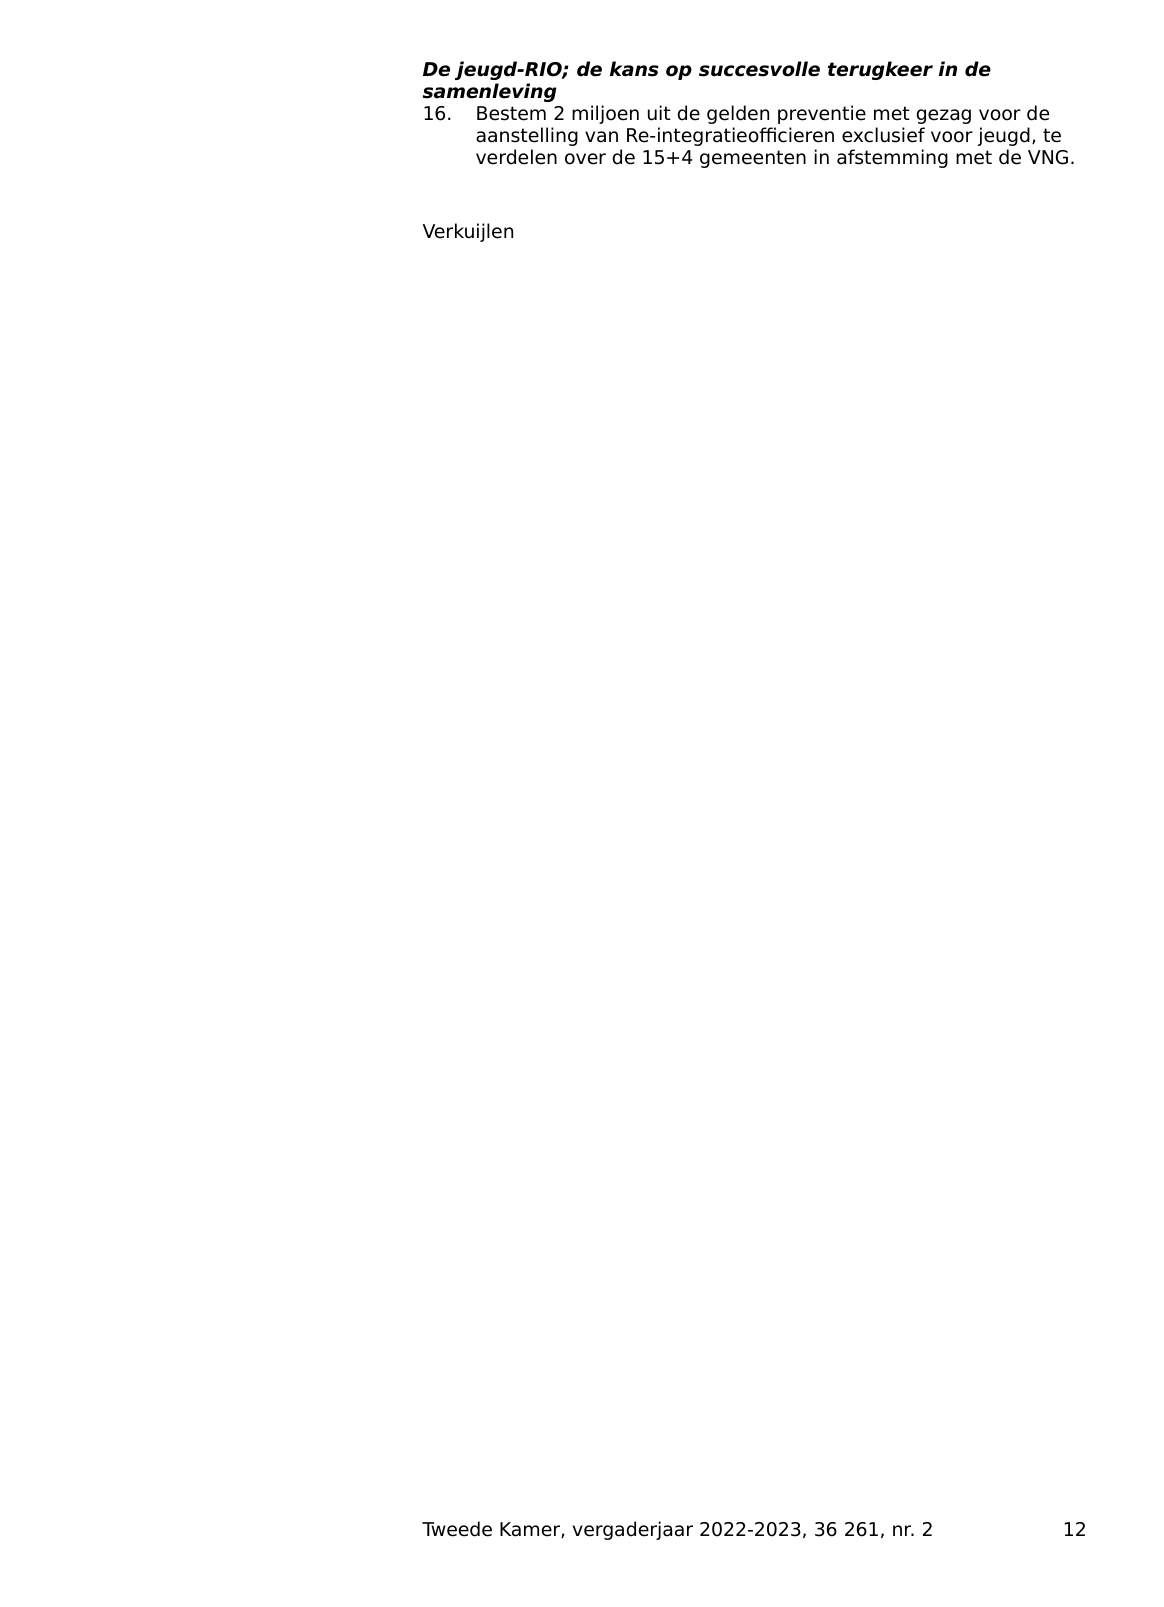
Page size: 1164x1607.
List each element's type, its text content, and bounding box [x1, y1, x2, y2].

subtitle De jeugd-RIO; de kans op succesvolle terugkeer in de samenleving [422, 59, 1087, 103]
text 16. Bestem 2 miljoen uit de gelden preventie met gezag voor de aanstelling van Re-integratieofficieren exclusief voor jeugd, te verdelen over de 15+4 gemeenten in afstemming met de VNG. [422, 103, 1087, 169]
text Verkuijlen [422, 199, 1087, 243]
